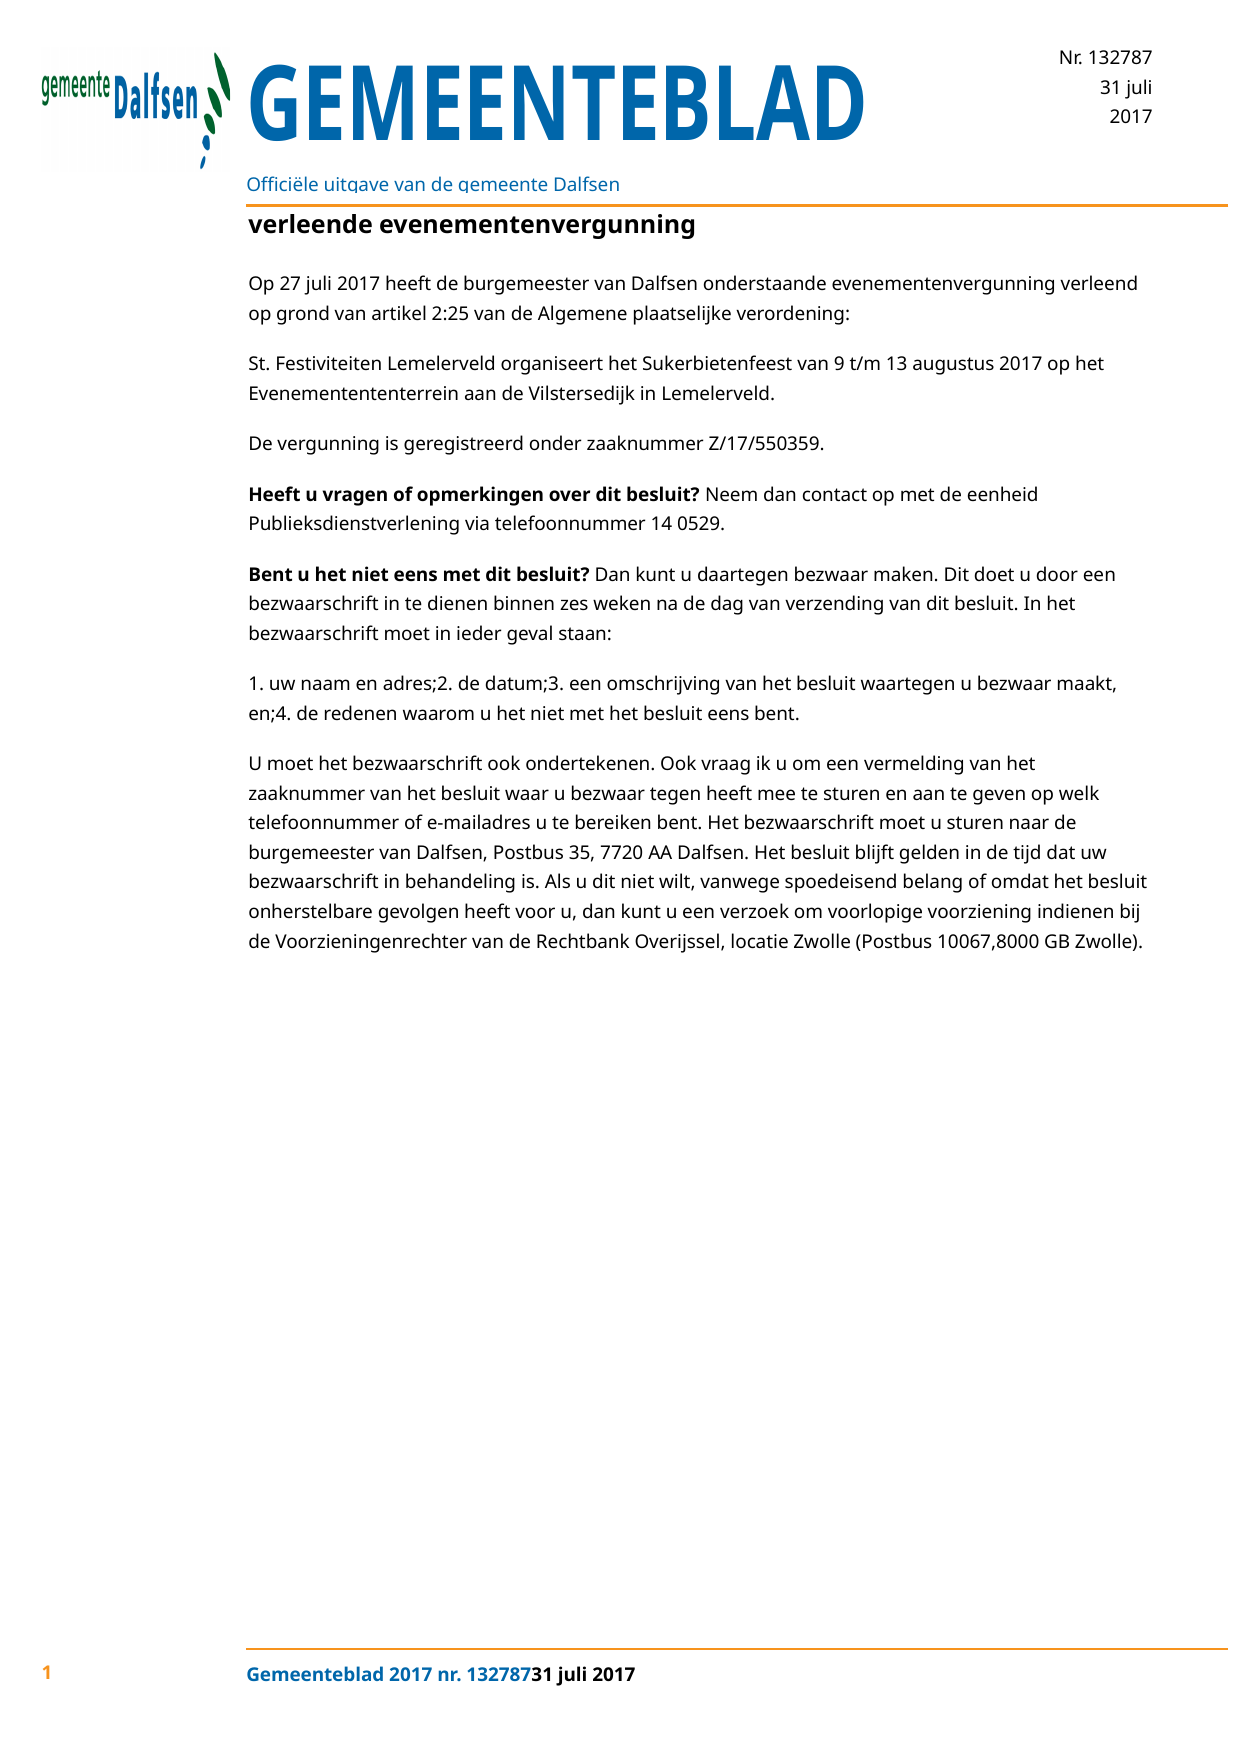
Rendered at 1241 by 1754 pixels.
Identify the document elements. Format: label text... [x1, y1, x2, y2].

text St. Festiviteiten Lemelerveld organiseert het Sukerbietenfeest van 9 t/m 13 augustus 2017 op het Evenementententerrein aan de Vilstersedijk in Lemelerveld. [248, 350, 1152, 406]
text verleende evenementenvergunning [248, 207, 1152, 241]
text Op 27 juli 2017 heeft de burgemeester van Dalfsen onderstaande evenementenvergunning verleend op grond van artikel 2:25 van de Algemene plaatselijke verordening: [248, 270, 1152, 326]
text U moet het bezwaarschrift ook ondertekenen. Ook vraag ik u om een vermelding van het zaaknummer van het besluit waar u bezwaar tegen heeft mee te sturen en aan te geven op welk telefoonnummer of e-mailadres u te bereiken bent. Het bezwaarschrift moet u sturen naar de burgemeester van Dalfsen, Postbus 35, 7720 AA Dalfsen. Het besluit blijft gelden in de tijd dat uw bezwaarschrift in behandeling is. Als u dit niet wilt, vanwege spoedeisend belang of omdat het besluit onherstelbare gevolgen heeft voor u, dan kunt u een verzoek om voorlopige voorziening indienen bij de Voorzieningenrechter van de Rechtbank Overijssel, locatie Zwolle (Postbus 10067,8000 GB Zwolle). [248, 750, 1152, 953]
text Bent u het niet eens met dit besluit? Dan kunt u daartegen bezwaar maken. Dit doet u door een bezwaarschrift in te dienen binnen zes weken na de dag van verzending van dit besluit. In het bezwaarschrift moet in ieder geval staan: [248, 561, 1152, 646]
text 1. uw naam en adres;2. de datum;3. een omschrijving van het besluit waartegen u bezwaar maakt, en;4. de redenen waarom u het niet met het besluit eens bent. [248, 670, 1152, 726]
text Heeft u vragen of opmerkingen over dit besluit? Neem dan contact op met de eenheid Publieksdienstverlening via telefoonnummer 14 0529. [248, 481, 1152, 536]
picture [41, 47, 231, 172]
text De vergunning is geregistreerd onder zaaknummer Z/17/550359. [248, 430, 1152, 456]
